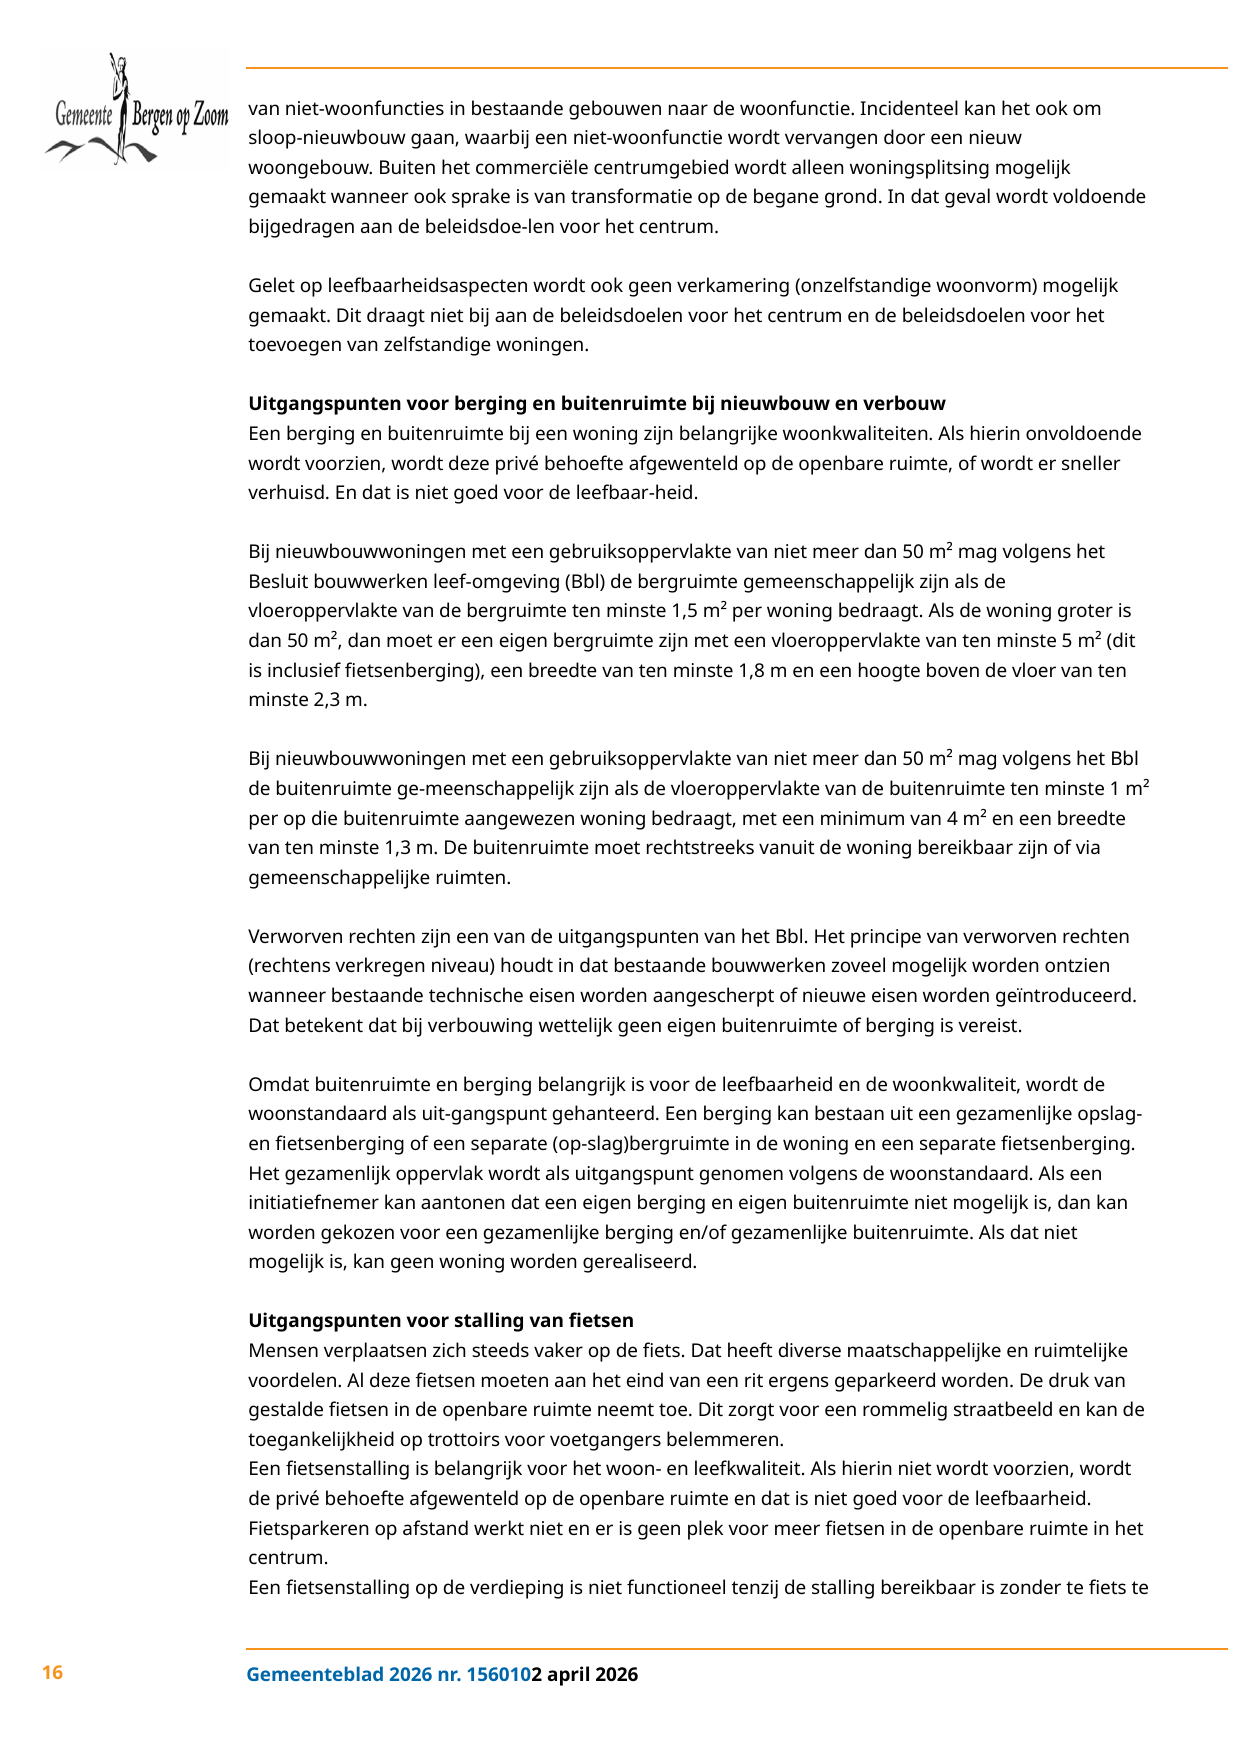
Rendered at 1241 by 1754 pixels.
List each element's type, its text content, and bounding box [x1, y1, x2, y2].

text Verworven rechten zijn een van de uitgangspunten van het Bbl. Het principe van verworven rechten (rechtens verkregen niveau) houdt in dat bestaande bouwwerken zoveel mogelijk worden ontzien wanneer bestaande technische eisen worden aangescherpt of nieuwe eisen worden geïntroduceerd. Dat betekent dat bij verbouwing wettelijk geen eigen buitenruimte of berging is vereist. [248, 923, 1152, 1038]
text Gelet op leefbaarheidsaspecten wordt ook geen verkamering (onzelfstandige woonvorm) mogelijk gemaakt. Dit draagt niet bij aan de beleidsdoelen voor het centrum en de beleidsdoelen voor het toevoegen van zelfstandige woningen. [248, 272, 1152, 357]
text Een fietsenstalling is belangrijk voor het woon- en leefkwaliteit. Als hierin niet wordt voorzien, wordt de privé behoefte afgewenteld op de openbare ruimte en dat is niet goed voor de leefbaarheid. Fietsparkeren op afstand werkt niet en er is geen plek voor meer fietsen in de openbare ruimte in het centrum. [248, 1456, 1152, 1570]
text Een berging en buitenruimte bij een woning zijn belangrijke woonkwaliteiten. Als hierin onvoldoende wordt voorzien, wordt deze privé behoefte afgewenteld op de openbare ruimte, of wordt er sneller verhuisd. En dat is niet goed voor de leefbaar-heid. [248, 420, 1152, 505]
text van niet-woonfuncties in bestaande gebouwen naar de woonfunctie. Incidenteel kan het ook om sloop-nieuwbouw gaan, waarbij een niet-woonfunctie wordt vervangen door een nieuw woongebouw. Buiten het commerciële centrumgebied wordt alleen woningsplitsing mogelijk gemaakt wanneer ook sprake is van transformatie op de begane grond. In dat geval wordt voldoende bijgedragen aan de beleidsdoe-len voor het centrum. [248, 95, 1152, 239]
text Een fietsenstalling op de verdieping is niet functioneel tenzij de stalling bereikbaar is zonder te fiets te [248, 1574, 1152, 1600]
text Mensen verplaatsen zich steeds vaker op de fiets. Dat heeft diverse maatschappelijke en ruimtelijke voordelen. Al deze fietsen moeten aan het eind van een rit ergens geparkeerd worden. De druk van gestalde fietsen in de openbare ruimte neemt toe. Dit zorgt voor een rommelig straatbeeld en kan de toegankelijkheid op trottoirs voor voetgangers belemmeren. [248, 1337, 1152, 1452]
text Uitgangspunten voor berging en buitenruimte bij nieuwbouw en verbouw [248, 391, 1152, 416]
text Omdat buitenruimte en berging belangrijk is voor de leefbaarheid en de woonkwaliteit, wordt de woonstandaard als uit-gangspunt gehanteerd. Een berging kan bestaan uit een gezamenlijke opslag- en fietsenberging of een separate (op-slag)bergruimte in de woning en een separate fietsenberging. Het gezamenlijk oppervlak wordt als uitgangspunt genomen volgens de woonstandaard. Als een initiatiefnemer kan aantonen dat een eigen berging en eigen buitenruimte niet mogelijk is, dan kan worden gekozen voor een gezamenlijke berging en/of gezamenlijke buitenruimte. Als dat niet mogelijk is, kan geen woning worden gerealiseerd. [248, 1071, 1152, 1274]
text Bij nieuwbouwwoningen met een gebruiksoppervlakte van niet meer dan 50 m² mag volgens het Besluit bouwwerken leef-omgeving (Bbl) de bergruimte gemeenschappelijk zijn als de vloeroppervlakte van de bergruimte ten minste 1,5 m² per woning bedraagt. Als de woning groter is dan 50 m², dan moet er een eigen bergruimte zijn met een vloeroppervlakte van ten minste 5 m² (dit is inclusief fietsenberging), een breedte van ten minste 1,8 m en een hoogte boven de vloer van ten minste 2,3 m. [248, 538, 1152, 712]
text Uitgangspunten voor stalling van fietsen [248, 1308, 1152, 1333]
picture [41, 47, 231, 172]
text Bij nieuwbouwwoningen met een gebruiksoppervlakte van niet meer dan 50 m² mag volgens het Bbl de buitenruimte ge-meenschappelijk zijn als de vloeroppervlakte van de buitenruimte ten minste 1 m² per op die buitenruimte aangewezen woning bedraagt, met een minimum van 4 m² en een breedte van ten minste 1,3 m. De buitenruimte moet rechtstreeks vanuit de woning bereikbaar zijn of via gemeenschappelijke ruimten. [248, 746, 1152, 890]
